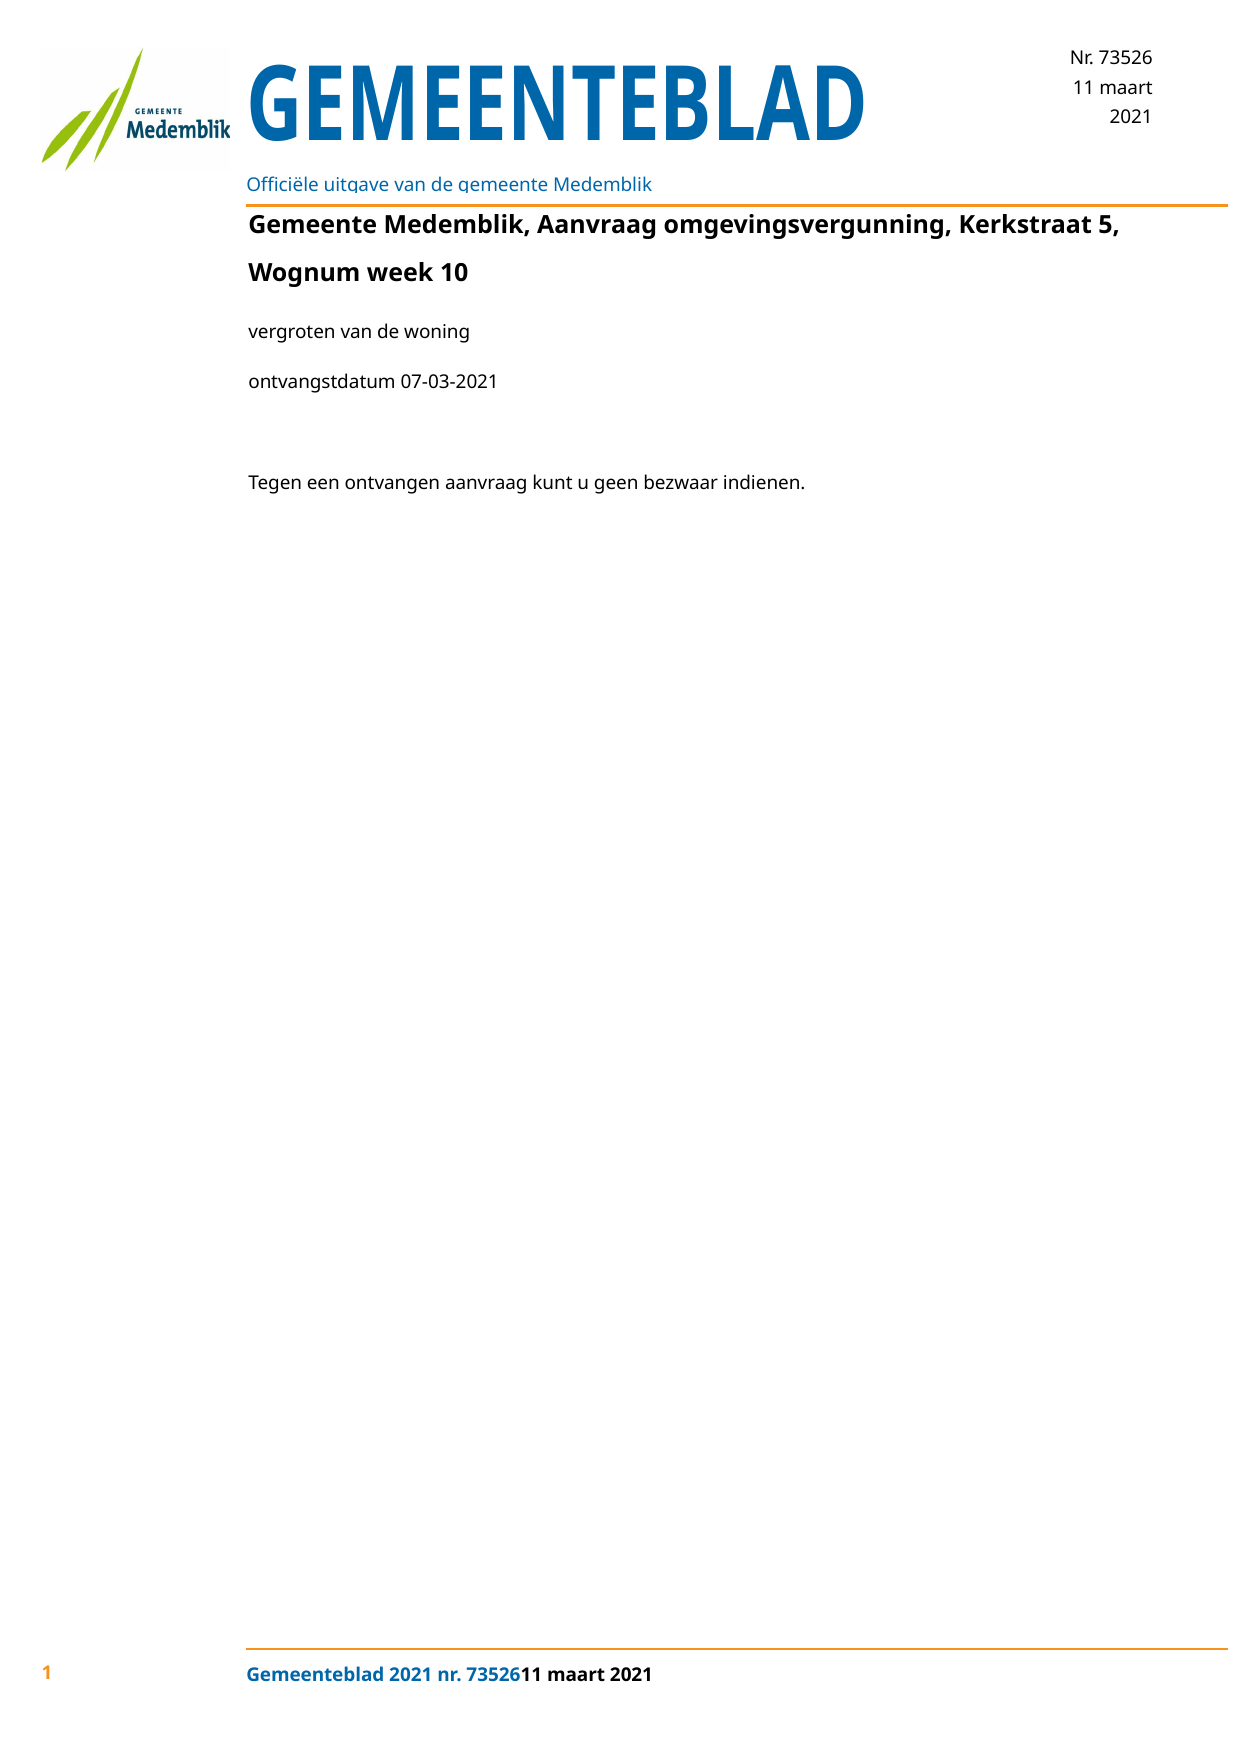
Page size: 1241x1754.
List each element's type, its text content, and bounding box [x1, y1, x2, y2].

text Tegen een ontvangen aanvraag kunt u geen bezwaar indienen. [248, 469, 1152, 495]
picture [41, 47, 231, 172]
text Gemeente Medemblik, Aanvraag omgevingsvergunning, Kerkstraat 5, Wognum week 10 [248, 207, 1152, 288]
text ontvangstdatum 07-03-2021 [248, 368, 1152, 394]
text vergroten van de woning [248, 318, 1152, 344]
